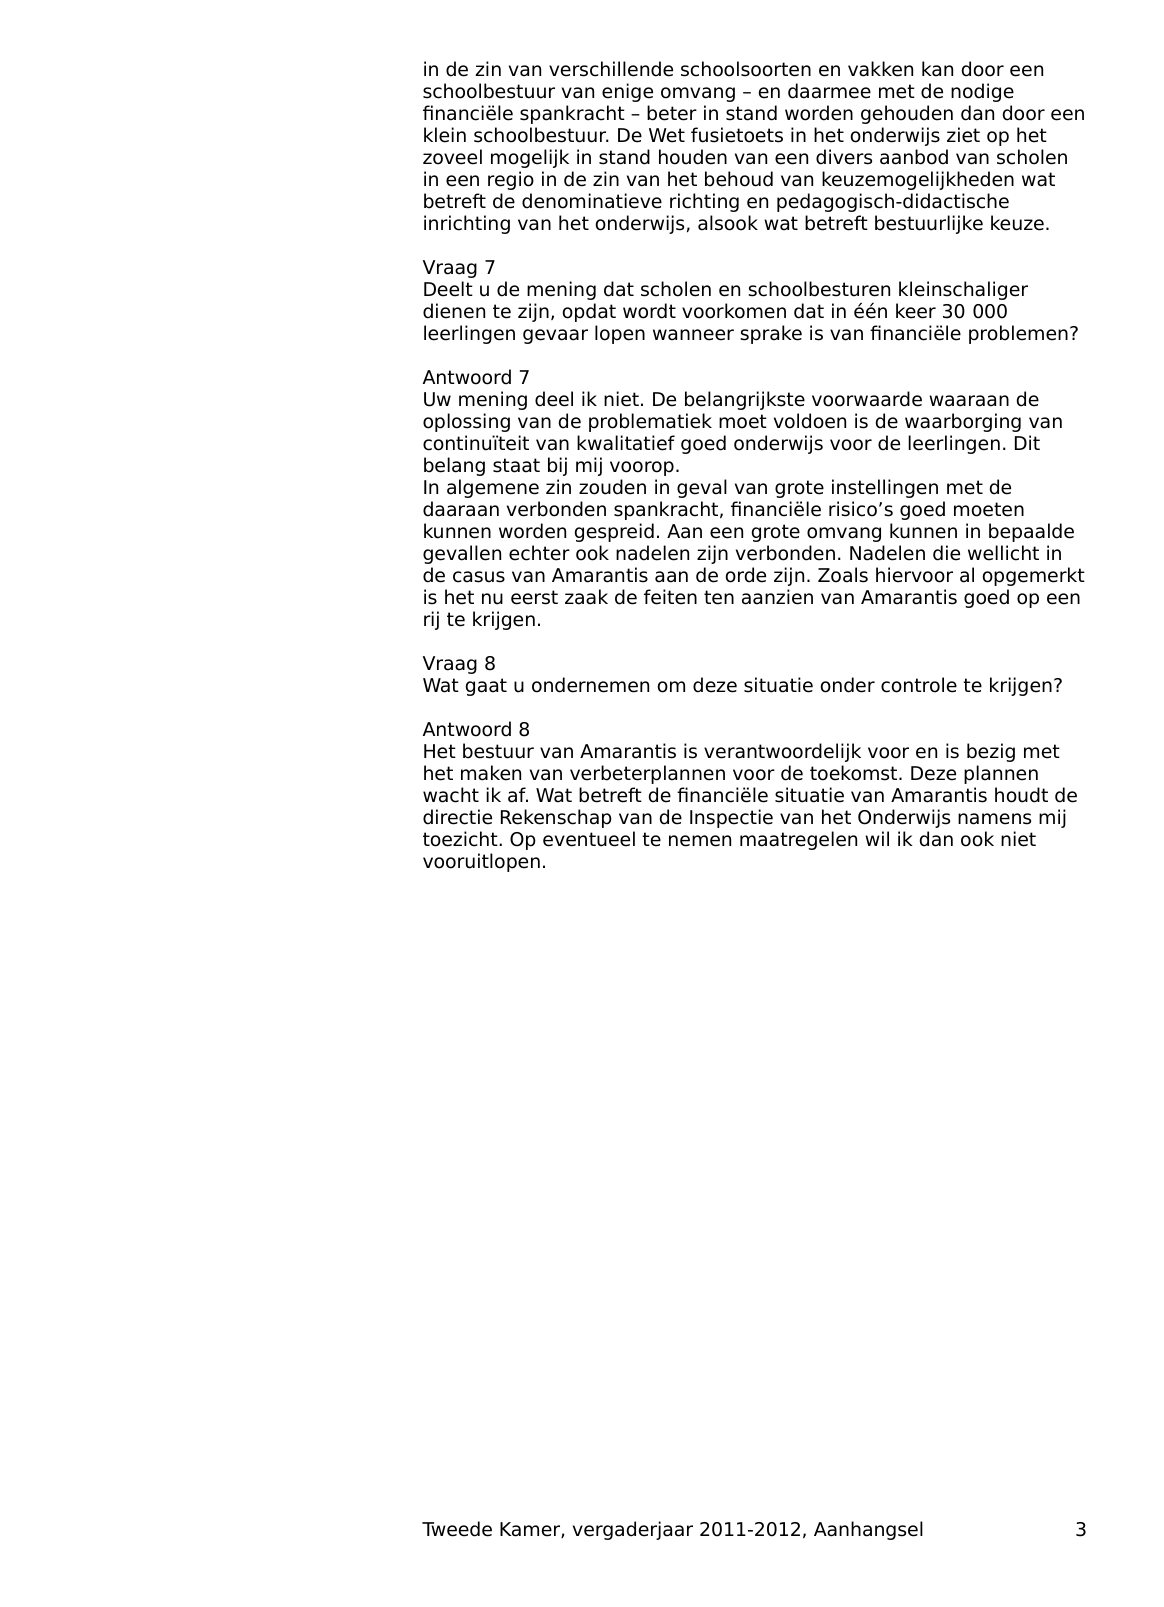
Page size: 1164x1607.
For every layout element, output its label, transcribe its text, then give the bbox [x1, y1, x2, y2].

text Het bestuur van Amarantis is verantwoordelijk voor en is bezig met het maken van verbeterplannen voor de toekomst. Deze plannen wacht ik af. Wat betreft de financiële situatie van Amarantis houdt de directie Rekenschap van de Inspectie van het Onderwijs namens mij toezicht. Op eventueel te nemen maatregelen wil ik dan ook niet vooruitlopen. [422, 741, 1087, 873]
text in de zin van verschillende schoolsoorten en vakken kan door een schoolbestuur van enige omvang – en daarmee met de nodige financiële spankracht – beter in stand worden gehouden dan door een klein schoolbestuur. De Wet fusietoets in het onderwijs ziet op het zoveel mogelijk in stand houden van een divers aanbod van scholen in een regio in de zin van het behoud van keuzemogelijkheden wat betreft de denominatieve richting en pedagogisch-didactische inrichting van het onderwijs, alsook wat betreft bestuurlijke keuze. [422, 59, 1087, 235]
text In algemene zin zouden in geval van grote instellingen met de daaraan verbonden spankracht, financiële risico’s goed moeten kunnen worden gespreid. Aan een grote omvang kunnen in bepaalde gevallen echter ook nadelen zijn verbonden. Nadelen die wellicht in de casus van Amarantis aan de orde zijn. Zoals hiervoor al opgemerkt is het nu eerst zaak de feiten ten aanzien van Amarantis goed op een rij te krijgen. [422, 477, 1087, 631]
text Vraag 7 [422, 257, 1087, 279]
text Uw mening deel ik niet. De belangrijkste voorwaarde waaraan de oplossing van de problematiek moet voldoen is de waarborging van continuïteit van kwalitatief goed onderwijs voor de leerlingen. Dit belang staat bij mij voorop. [422, 389, 1087, 477]
text Antwoord 8 [422, 719, 1087, 741]
text Antwoord 7 [422, 367, 1087, 389]
text Vraag 8 [422, 653, 1087, 675]
text Wat gaat u ondernemen om deze situatie onder controle te krijgen? [422, 675, 1087, 697]
text Deelt u de mening dat scholen en schoolbesturen kleinschaliger dienen te zijn, opdat wordt voorkomen dat in één keer 30 000 leerlingen gevaar lopen wanneer sprake is van financiële problemen? [422, 279, 1087, 345]
